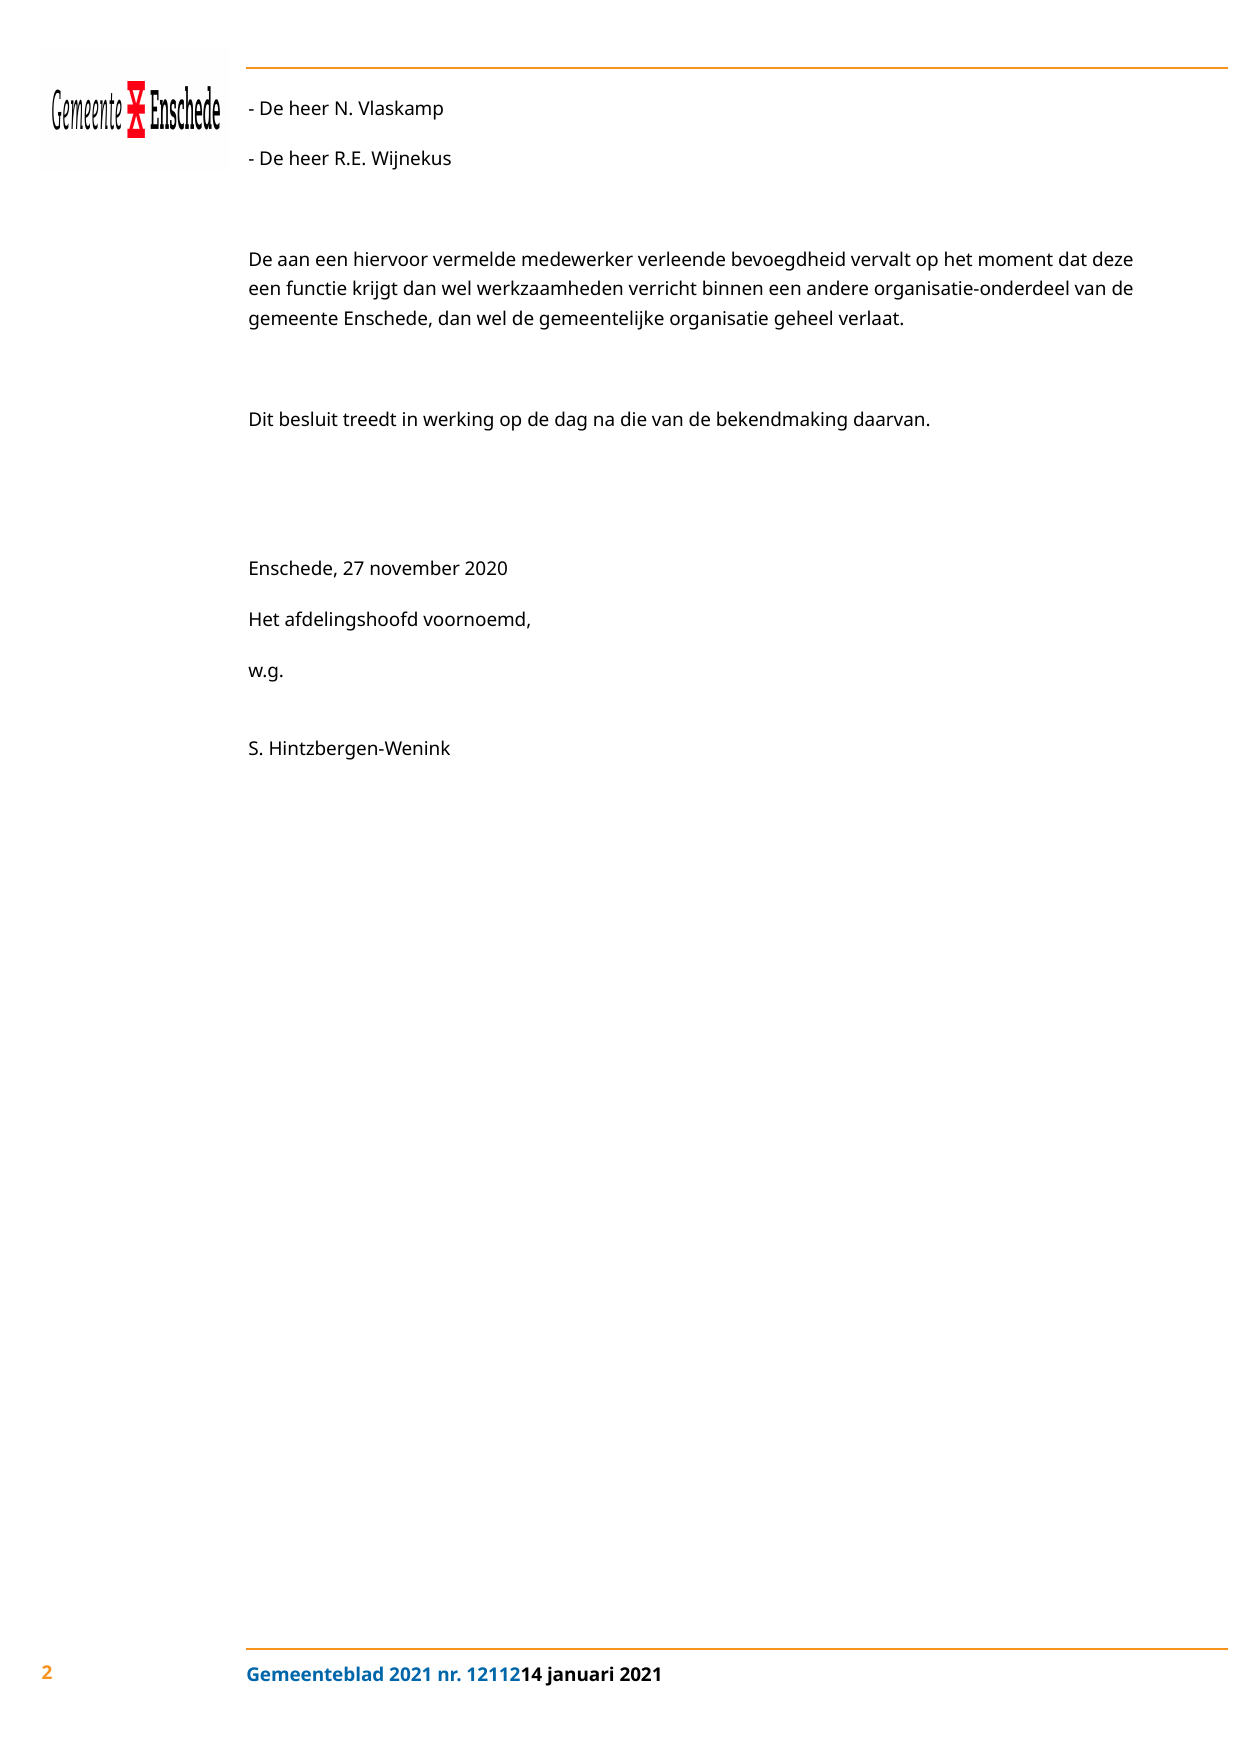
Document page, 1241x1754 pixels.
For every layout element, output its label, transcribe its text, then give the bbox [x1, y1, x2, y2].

text Enschede, 27 november 2020 [248, 555, 1152, 580]
text w.g. [248, 658, 1152, 683]
text S. Hintzbergen-Wenink [248, 735, 1152, 761]
text Het afdelingshoofd voornoemd, [248, 606, 1152, 632]
text Dit besluit treedt in werking op de dag na die van de bekendmaking daarvan. [248, 406, 1152, 432]
picture [41, 47, 231, 172]
text - De heer R.E. Wijnekus [248, 145, 1152, 171]
text De aan een hiervoor vermelde medewerker verleende bevoegdheid vervalt op het moment dat deze een functie krijgt dan wel werkzaamheden verricht binnen een andere organisatie-onderdeel van de gemeente Enschede, dan wel de gemeentelijke organisatie geheel verlaat. [248, 246, 1152, 331]
text - De heer N. Vlaskamp [248, 95, 1152, 121]
